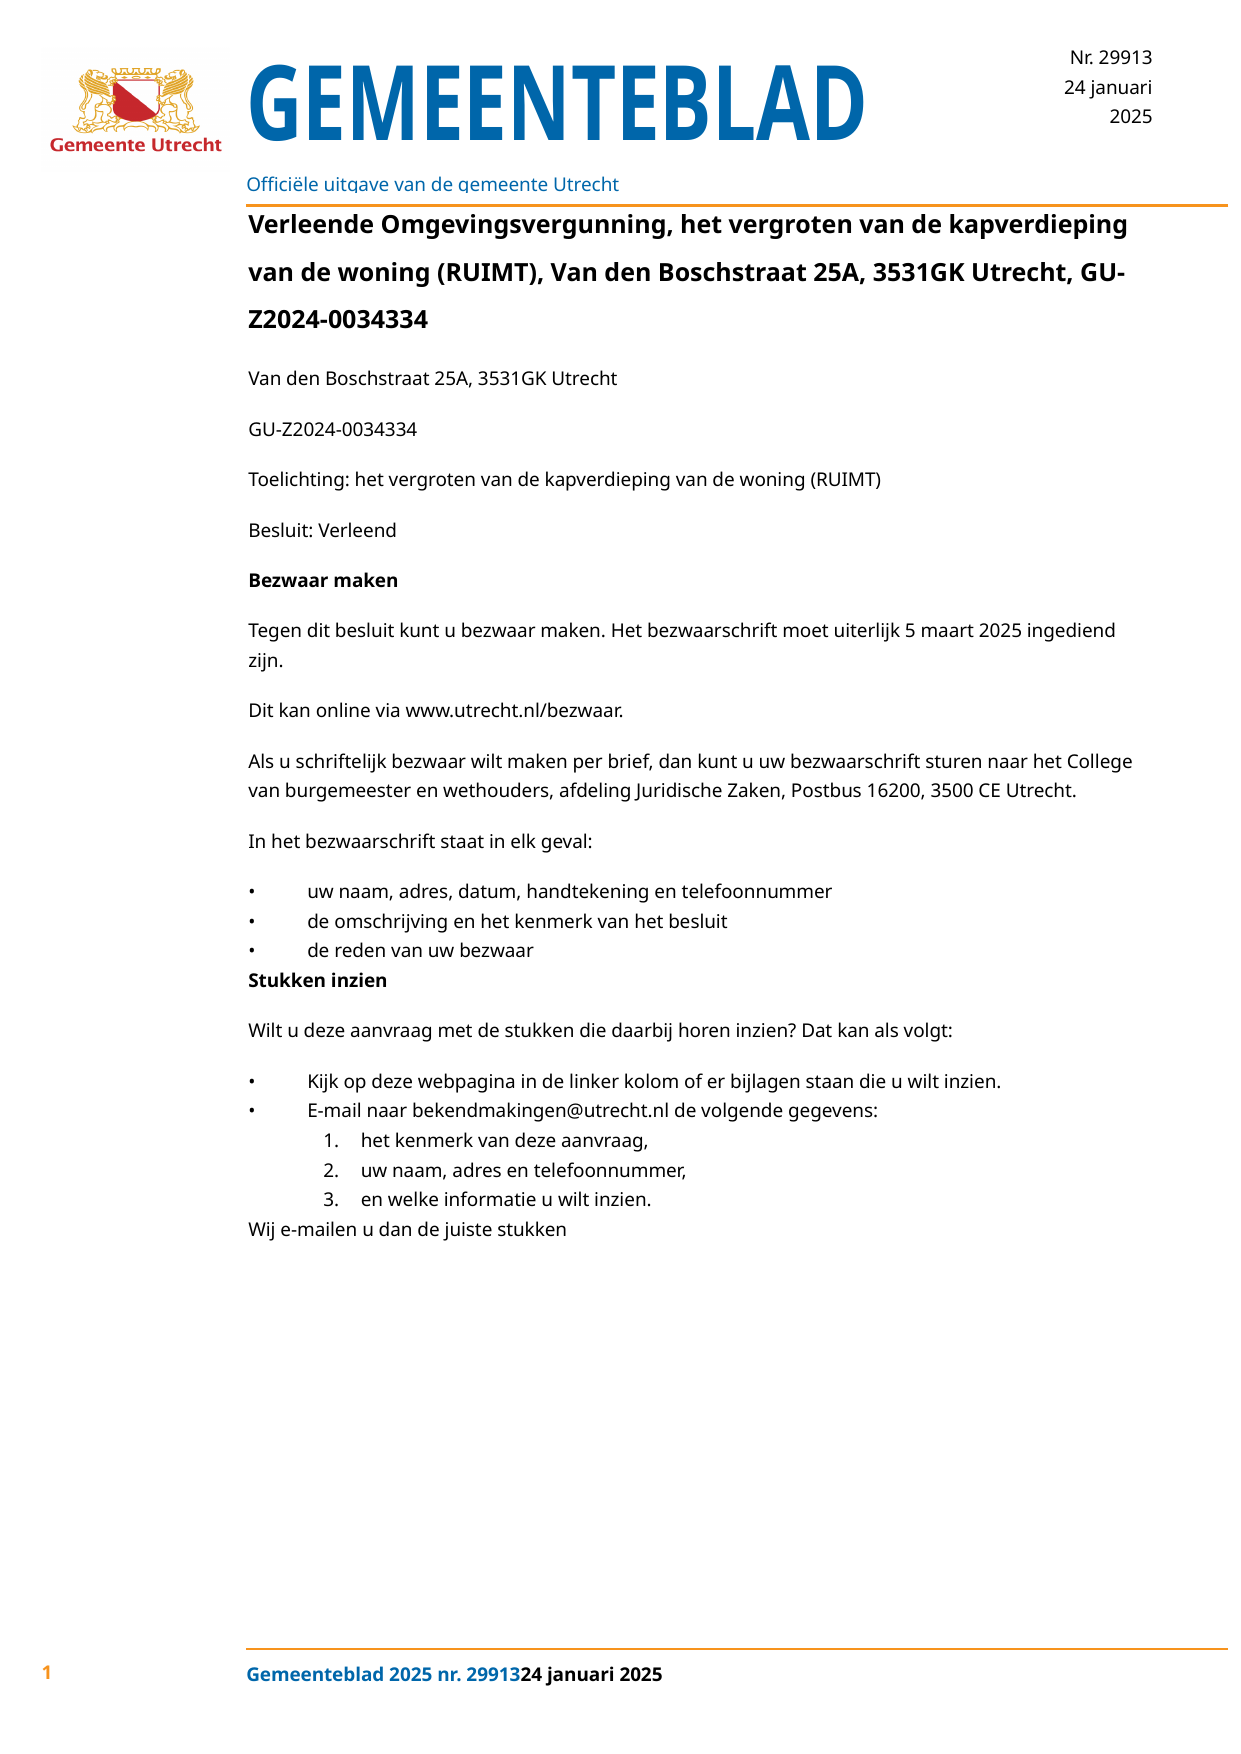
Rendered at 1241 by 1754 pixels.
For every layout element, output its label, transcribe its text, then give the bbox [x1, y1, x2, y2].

text Dit kan online via www.utrecht.nl/bezwaar. [248, 698, 1152, 723]
text GU-Z2024-0034334 [248, 416, 1152, 442]
text Als u schriftelijk bezwaar wilt maken per brief, dan kunt u uw bezwaarschrift sturen naar het College van burgemeester en wethouders, afdeling Juridische Zaken, Postbus 16200, 3500 CE Utrecht. [248, 748, 1152, 803]
list Kijk op deze webpagina in de linker kolom of er bijlagen staan die u wilt inzien. [248, 1068, 1152, 1094]
text In het bezwaarschrift staat in elk geval: [248, 828, 1152, 854]
list en welke informatie u wilt inzien. [323, 1186, 1152, 1212]
list de reden van uw bezwaar [248, 938, 1152, 963]
text Toelichting: het vergroten van de kapverdieping van de woning (RUIMT) [248, 466, 1152, 492]
list uw naam, adres, datum, handtekening en telefoonnummer [248, 878, 1152, 904]
list uw naam, adres en telefoonnummer, [323, 1157, 1152, 1182]
list de omschrijving en het kenmerk van het besluit [248, 908, 1152, 934]
text Bezwaar maken [248, 567, 1152, 593]
text Stukken inzien [248, 967, 1152, 993]
text Tegen dit besluit kunt u bezwaar maken. Het bezwaarschrift moet uiterlijk 5 maart 2025 ingediend zijn. [248, 618, 1152, 673]
text Wilt u deze aanvraag met de stukken die daarbij horen inzien? Dat kan als volgt: [248, 1018, 1152, 1043]
text Wij e-mailen u dan de juiste stukken [248, 1216, 1152, 1242]
list E-mail naar bekendmakingen@utrecht.nl de volgende gegevens: [248, 1098, 1152, 1123]
picture [41, 47, 231, 172]
text Verleende Omgevingsvergunning, het vergroten van de kapverdieping van de woning (RUIMT), Van den Boschstraat 25A, 3531GK Utrecht, GU-Z2024-0034334 [248, 207, 1152, 336]
list het kenmerk van deze aanvraag, [323, 1127, 1152, 1153]
text Van den Boschstraat 25A, 3531GK Utrecht [248, 366, 1152, 391]
text Besluit: Verleend [248, 517, 1152, 542]
